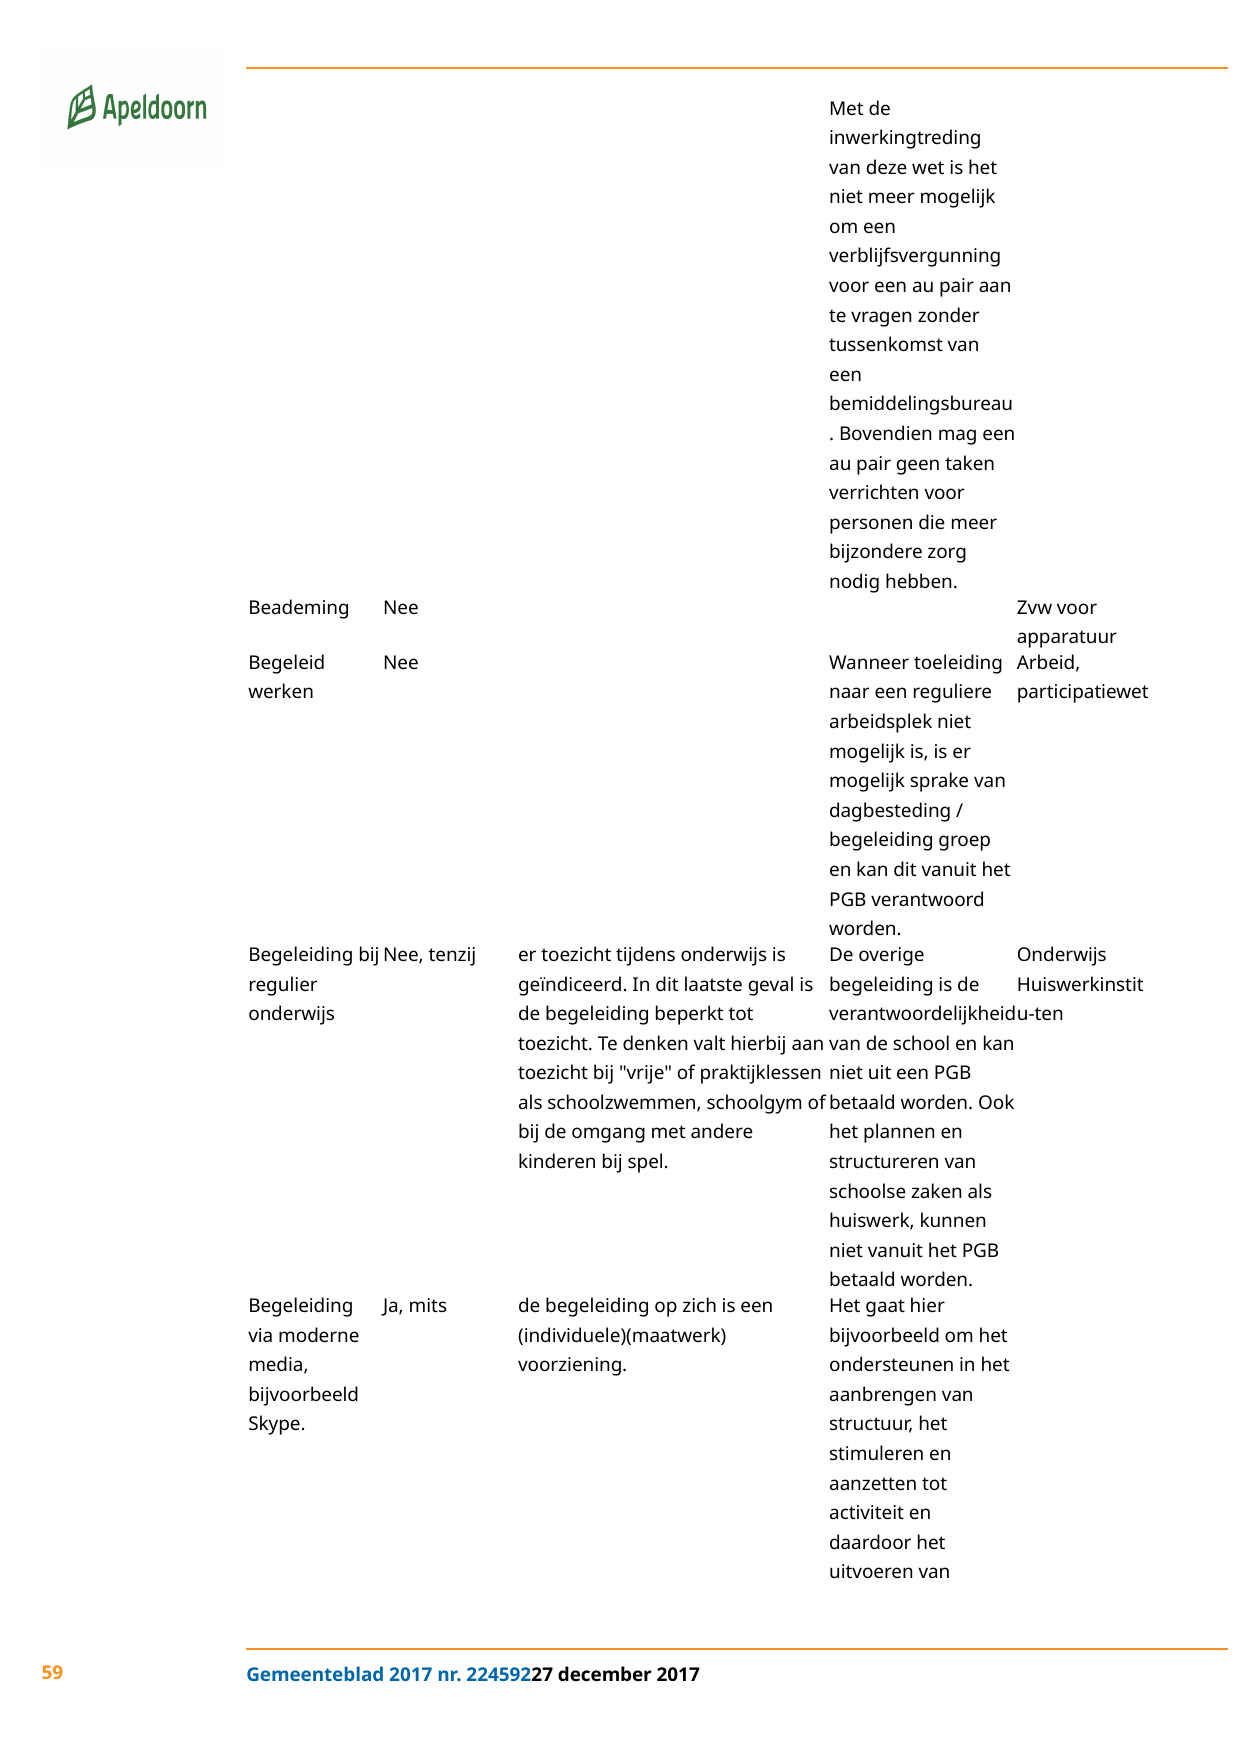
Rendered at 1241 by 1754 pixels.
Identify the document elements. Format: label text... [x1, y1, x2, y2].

table_cell Beademing [248, 594, 383, 649]
table_cell Nee [383, 649, 518, 941]
table_cell [829, 594, 1017, 649]
table_cell [248, 95, 383, 594]
table_cell Onderwijs Huiswerkinstitu-ten [1017, 941, 1152, 1292]
table_cell [1017, 1292, 1152, 1584]
table_cell Zvw voor apparatuur [1017, 594, 1152, 649]
table_cell [1017, 95, 1152, 594]
table_cell Het gaat hier bijvoorbeeld om het ondersteunen in het aanbrengen van structuur, het stimuleren en aanzetten tot activiteit en daardoor het uitvoeren van [829, 1292, 1017, 1584]
table_cell [518, 649, 829, 941]
table_cell Arbeid, participatiewet [1017, 649, 1152, 941]
table_cell Begeleiding via moderne media, bijvoorbeeld Skype. [248, 1292, 383, 1584]
table_cell Nee [383, 594, 518, 649]
picture [41, 47, 231, 172]
table_cell Ja, mits [383, 1292, 518, 1584]
table_cell er toezicht tijdens onderwijs is geïndiceerd. In dit laatste geval is de begeleiding beperkt tot toezicht. Te denken valt hierbij aan toezicht bij "vrije" of praktijklessen als schoolzwemmen, schoolgym of bij de omgang met andere kinderen bij spel. [518, 941, 829, 1292]
table_cell [518, 594, 829, 649]
table_cell Met de inwerkingtreding van deze wet is het niet meer mogelijk om een verblijfsvergunning voor een au pair aan te vragen zonder tussenkomst van een bemiddelingsbureau. Bovendien mag een au pair geen taken verrichten voor personen die meer bijzondere zorg nodig hebben. [829, 95, 1017, 594]
table_cell Nee, tenzij [383, 941, 518, 1292]
table_cell [518, 95, 829, 594]
table_cell Begeleiding bij regulier onderwijs [248, 941, 383, 1292]
table_cell de begeleiding op zich is een (individuele)(maatwerk) voorziening. [518, 1292, 829, 1584]
table_cell Begeleid werken [248, 649, 383, 941]
table_cell De overige begeleiding is de verantwoordelijkheid van de school en kan niet uit een PGB betaald worden. Ook het plannen en structureren van schoolse zaken als huiswerk, kunnen niet vanuit het PGB betaald worden. [829, 941, 1017, 1292]
table_cell [383, 95, 518, 594]
table_cell Wanneer toeleiding naar een reguliere arbeidsplek niet mogelijk is, is er mogelijk sprake van dagbesteding / begeleiding groep en kan dit vanuit het PGB verantwoord worden. [829, 649, 1017, 941]
